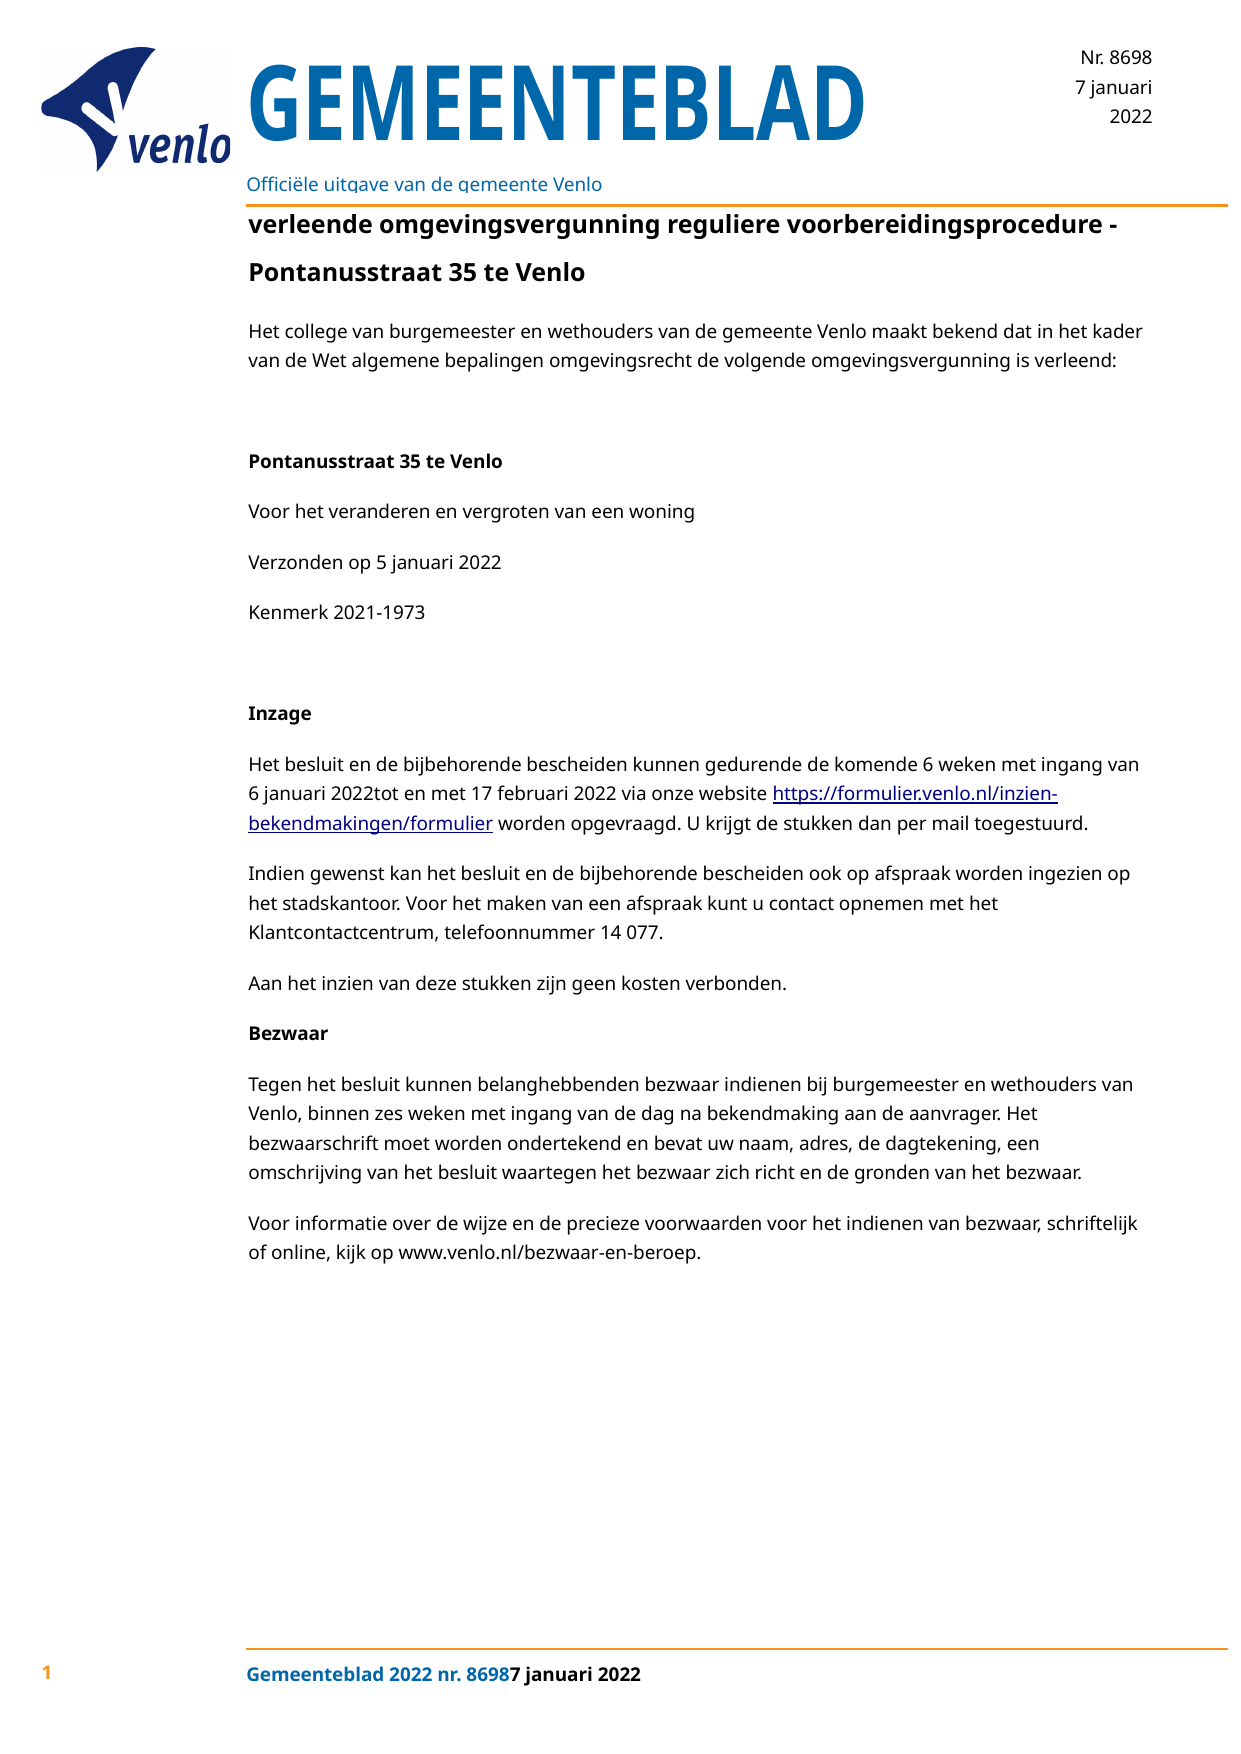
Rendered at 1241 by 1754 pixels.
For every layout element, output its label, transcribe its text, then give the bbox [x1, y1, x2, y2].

text Inzage [248, 700, 1152, 726]
text Het college van burgemeester en wethouders van de gemeente Venlo maakt bekend dat in het kader van de Wet algemene bepalingen omgevingsrecht de volgende omgevingsvergunning is verleend: [248, 318, 1152, 373]
text Aan het inzien van deze stukken zijn geen kosten verbonden. [248, 970, 1152, 996]
text Kenmerk 2021-1973 [248, 599, 1152, 625]
text Pontanusstraat 35 te Venlo [248, 448, 1152, 474]
text Het besluit en de bijbehorende bescheiden kunnen gedurende de komende 6 weken met ingang van 6 januari 2022tot en met 17 februari 2022 via onze website https://formulier.venlo.nl/inzien-bekendmakingen/formulier worden opgevraagd. U krijgt de stukken dan per mail toegestuurd. [248, 751, 1152, 836]
picture [41, 47, 231, 172]
text Tegen het besluit kunnen belanghebbenden bezwaar indienen bij burgemeester en wethouders van Venlo, binnen zes weken met ingang van de dag na bekendmaking aan de aanvrager. Het bezwaarschrift moet worden ondertekend en bevat uw naam, adres, de dagtekening, een omschrijving van het besluit waartegen het bezwaar zich richt en de gronden van het bezwaar. [248, 1071, 1152, 1185]
text Verzonden op 5 januari 2022 [248, 549, 1152, 575]
text verleende omgevingsvergunning reguliere voorbereidingsprocedure - Pontanusstraat 35 te Venlo [248, 207, 1152, 288]
text Indien gewenst kan het besluit en de bijbehorende bescheiden ook op afspraak worden ingezien op het stadskantoor. Voor het maken van een afspraak kunt u contact opnemen met het Klantcontactcentrum, telefoonnummer 14 077. [248, 860, 1152, 945]
text Bezwaar [248, 1020, 1152, 1046]
text Voor het veranderen en vergroten van een woning [248, 499, 1152, 524]
text Voor informatie over de wijze en de precieze voorwaarden voor het indienen van bezwaar, schriftelijk of online, kijk op www.venlo.nl/bezwaar-en-beroep. [248, 1210, 1152, 1265]
